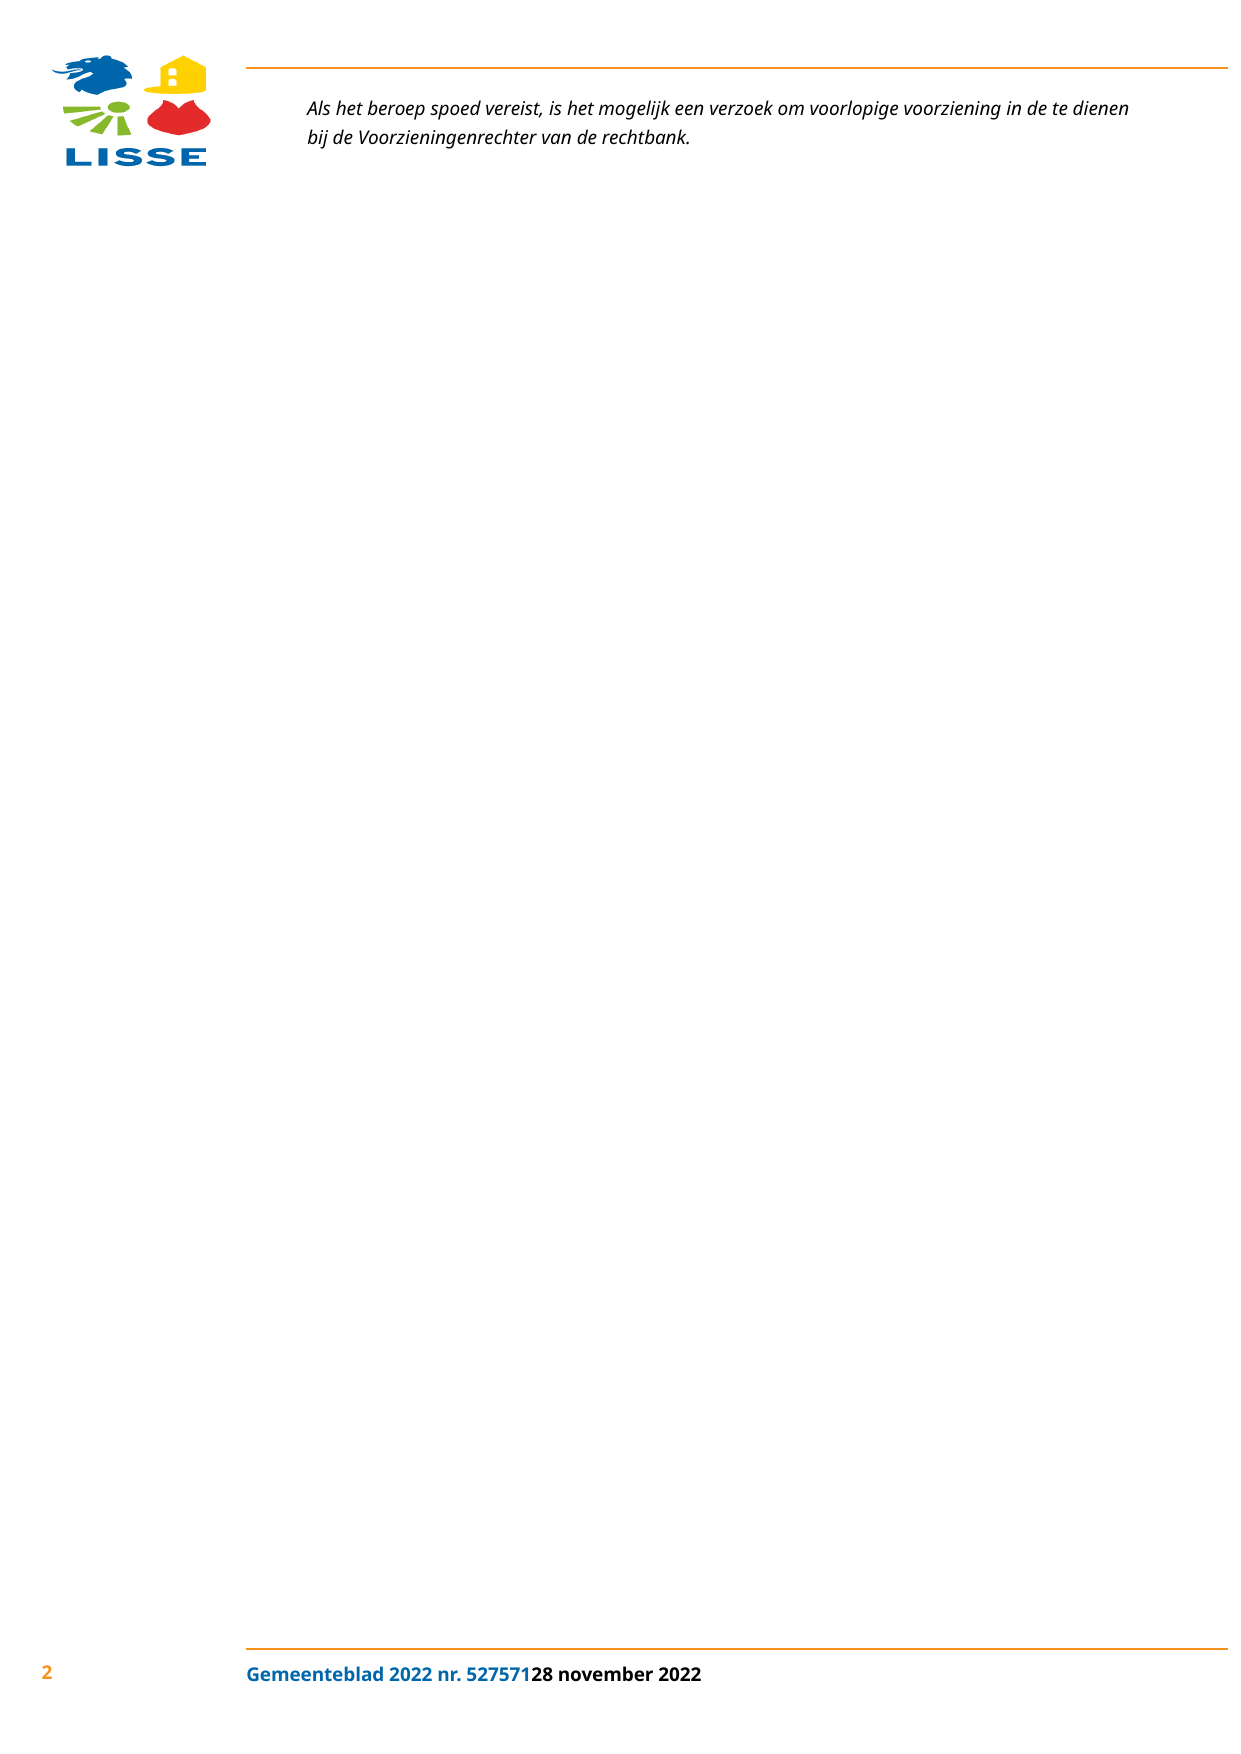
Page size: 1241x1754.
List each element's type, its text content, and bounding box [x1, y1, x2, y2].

picture [41, 47, 231, 172]
list Als het beroep spoed vereist, is het mogelijk een verzoek om voorlopige voorziening in de te dienen bij de Voorzieningenrechter van de rechtbank. [248, 95, 1152, 150]
